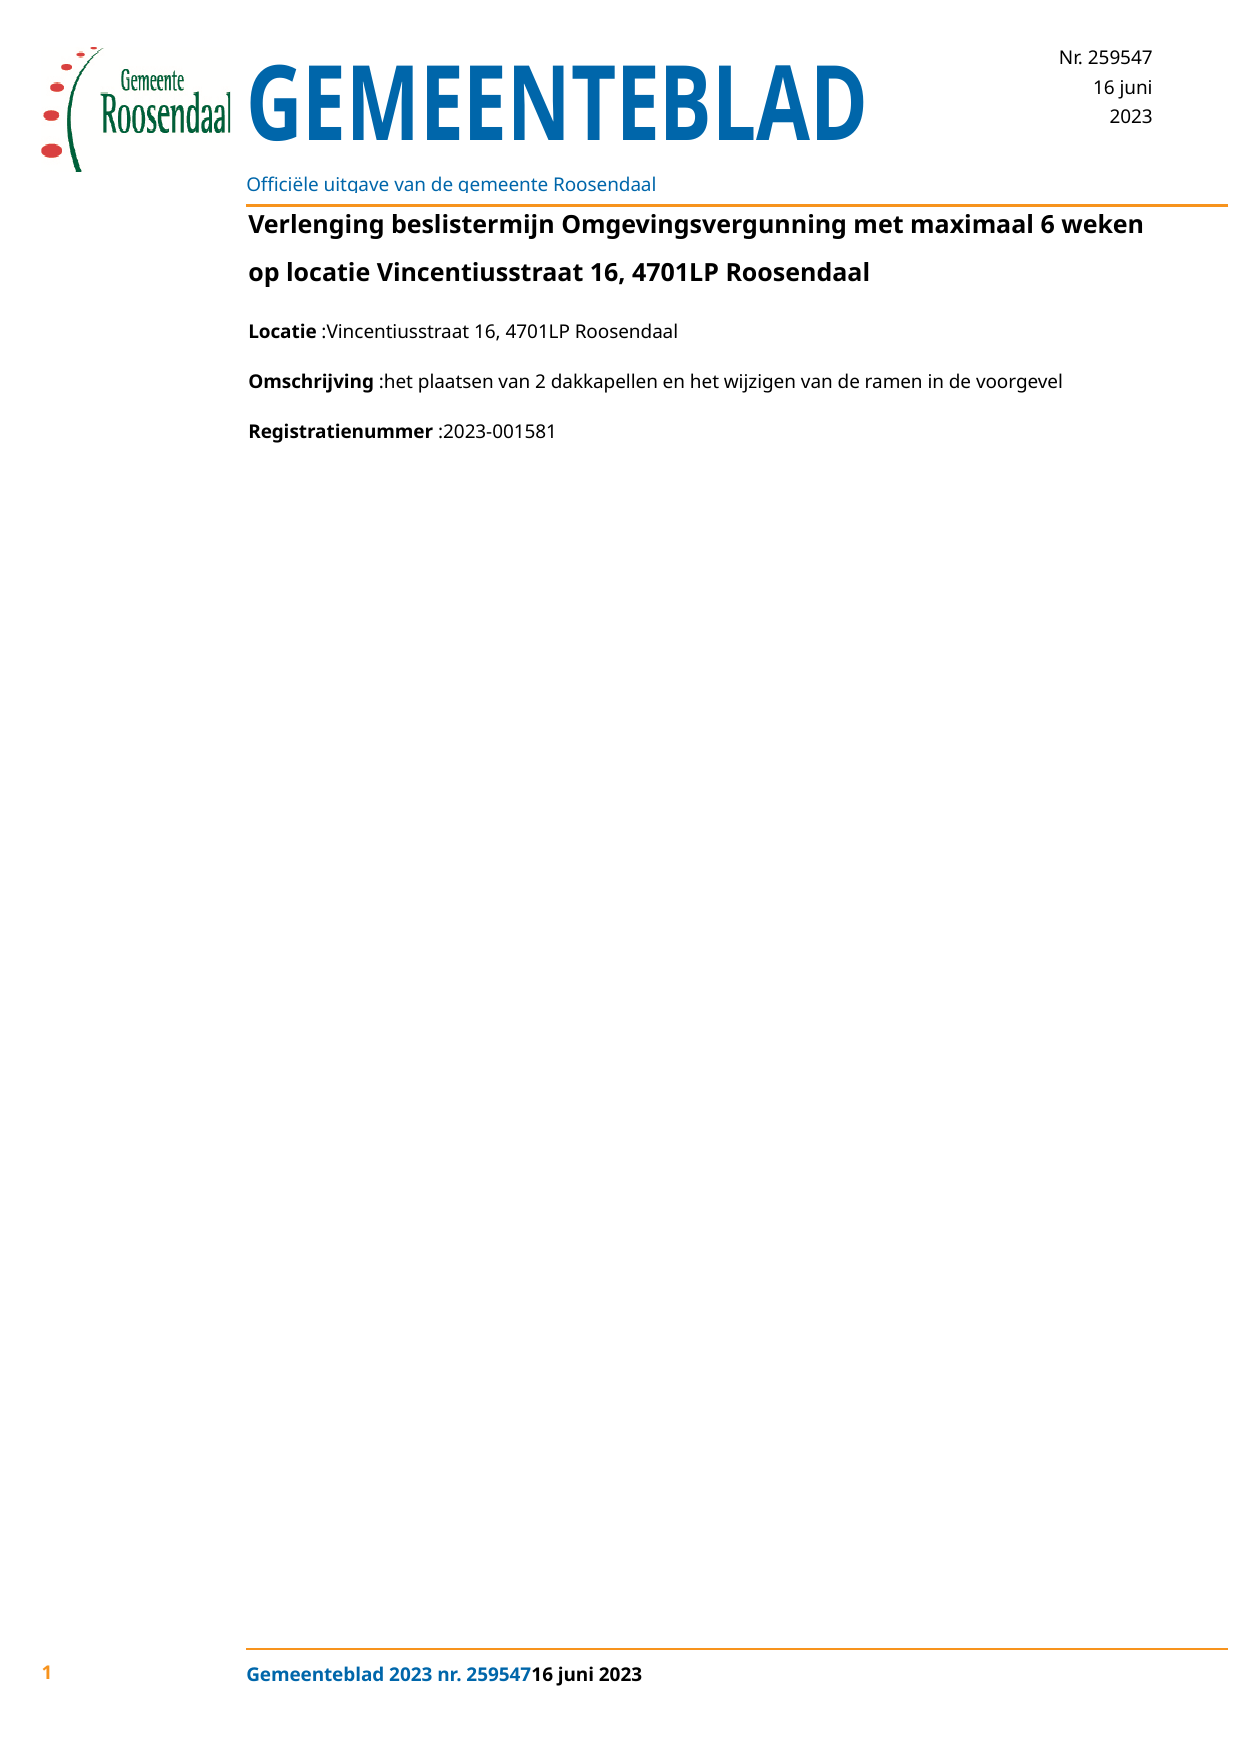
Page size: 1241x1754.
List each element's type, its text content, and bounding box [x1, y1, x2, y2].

picture [41, 47, 231, 172]
text Omschrijving :het plaatsen van 2 dakkapellen en het wijzigen van de ramen in de voorgevel [248, 368, 1152, 394]
text Verlenging beslistermijn Omgevingsvergunning met maximaal 6 weken op locatie Vincentiusstraat 16, 4701LP Roosendaal [248, 207, 1152, 288]
text Locatie :Vincentiusstraat 16, 4701LP Roosendaal [248, 318, 1152, 344]
text Registratienummer :2023-001581 [248, 419, 1152, 444]
